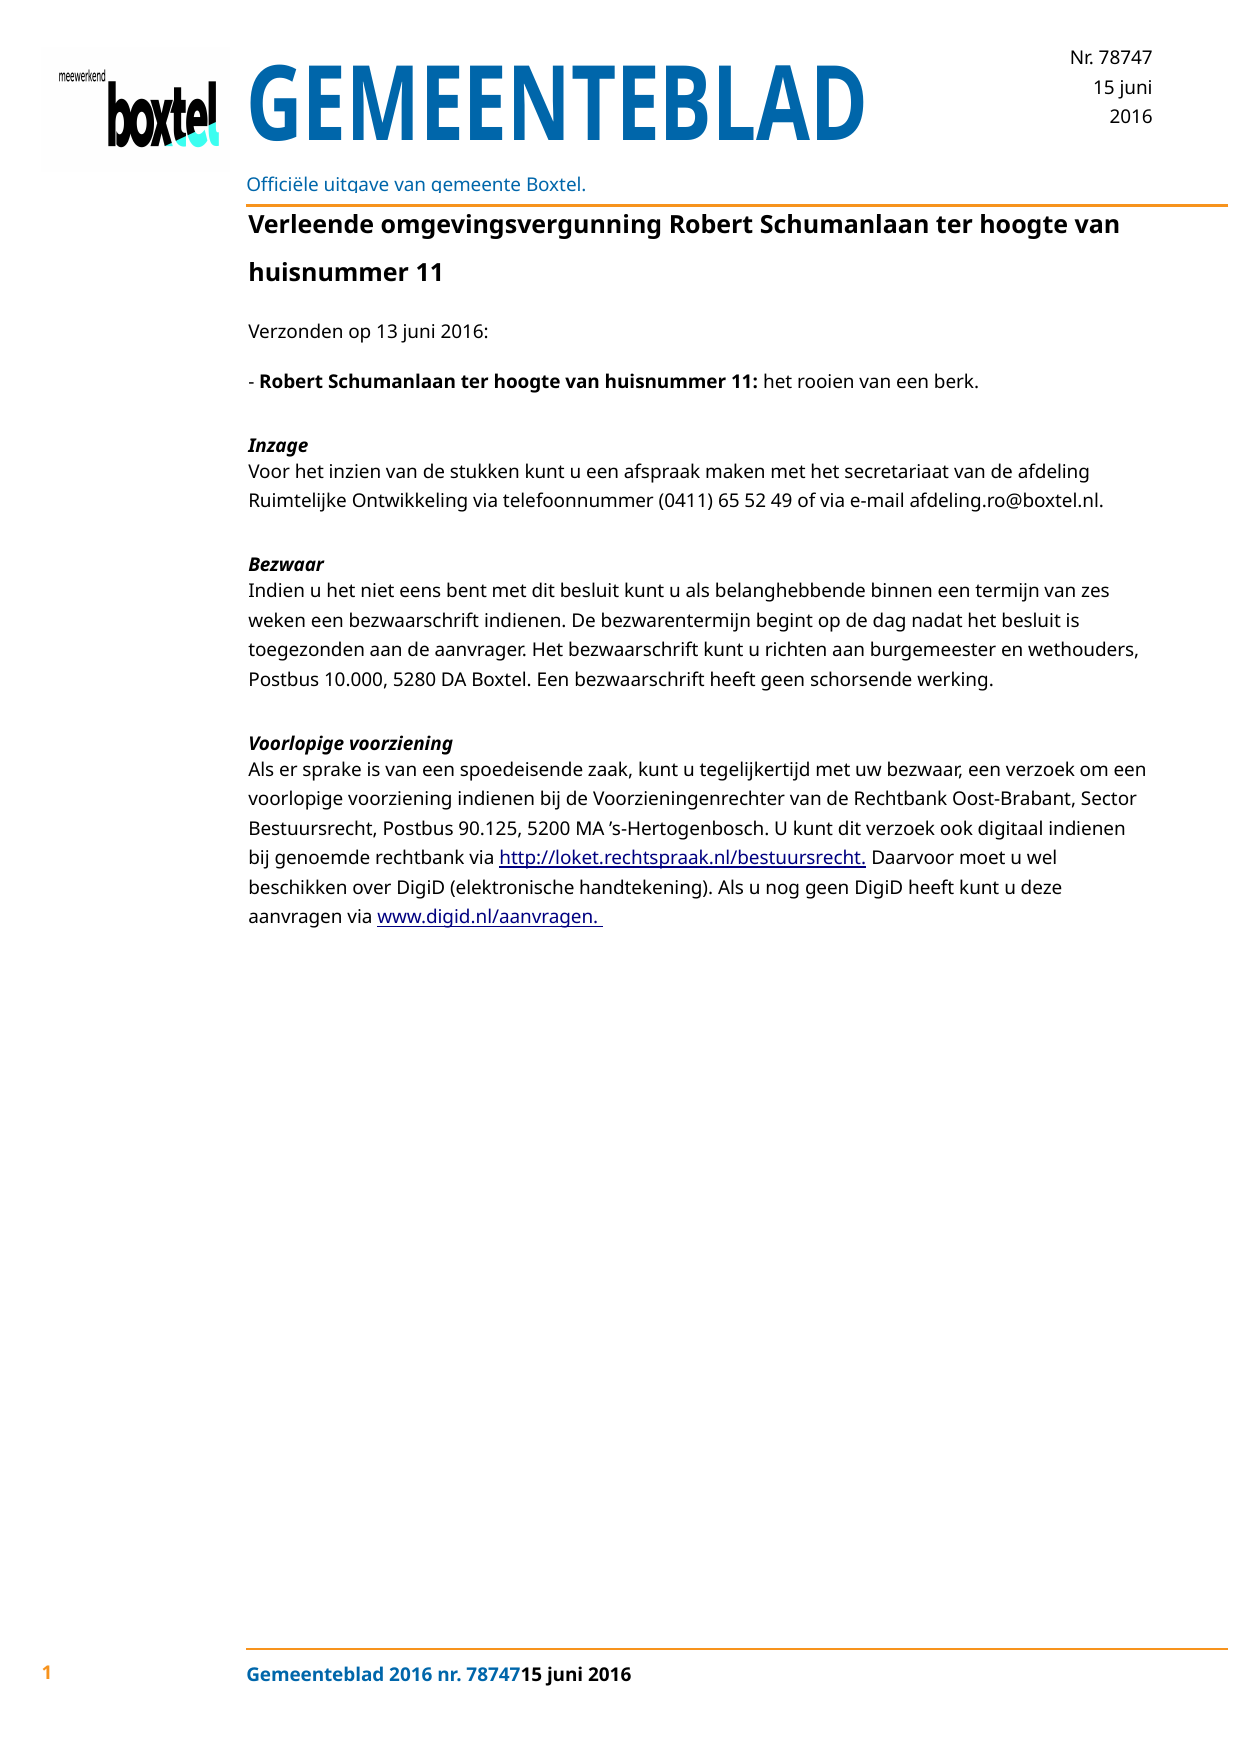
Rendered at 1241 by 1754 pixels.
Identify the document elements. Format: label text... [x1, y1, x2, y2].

text Indien u het niet eens bent met dit besluit kunt u als belanghebbende binnen een termijn van zes weken een bezwaarschrift indienen. De bezwarentermijn begint op de dag nadat het besluit is toegezonden aan de aanvrager. Het bezwaarschrift kunt u richten aan burgemeester en wethouders, Postbus 10.000, 5280 DA Boxtel. Een bezwaarschrift heeft geen schorsende werking. [248, 577, 1152, 692]
text Bezwaar [248, 552, 1152, 577]
picture [41, 47, 231, 172]
text Voor het inzien van de stukken kunt u een afspraak maken met het secretariaat van de afdeling Ruimtelijke Ontwikkeling via telefoonnummer (0411) 65 52 49 of via e-mail afdeling.ro@boxtel.nl. [248, 458, 1152, 513]
text Inzage [248, 432, 1152, 458]
text - Robert Schumanlaan ter hoogte van huisnummer 11: het rooien van een berk. [248, 368, 1152, 394]
text Als er sprake is van een spoedeisende zaak, kunt u tegelijkertijd met uw bezwaar, een verzoek om een voorlopige voorziening indienen bij de Voorzieningenrechter van de Rechtbank Oost-Brabant, Sector Bestuursrecht, Postbus 90.125, 5200 MA ’s-Hertogenbosch. U kunt dit verzoek ook digitaal indienen bij genoemde rechtbank via http://loket.rechtspraak.nl/bestuursrecht. Daarvoor moet u wel beschikken over DigiD (elektronische handtekening). Als u nog geen DigiD heeft kunt u deze aanvragen via www.digid.nl/aanvragen. [248, 756, 1152, 929]
text Voorlopige voorziening [248, 730, 1152, 756]
text Verzonden op 13 juni 2016: [248, 318, 1152, 344]
text Verleende omgevingsvergunning Robert Schumanlaan ter hoogte van huisnummer 11 [248, 207, 1152, 288]
